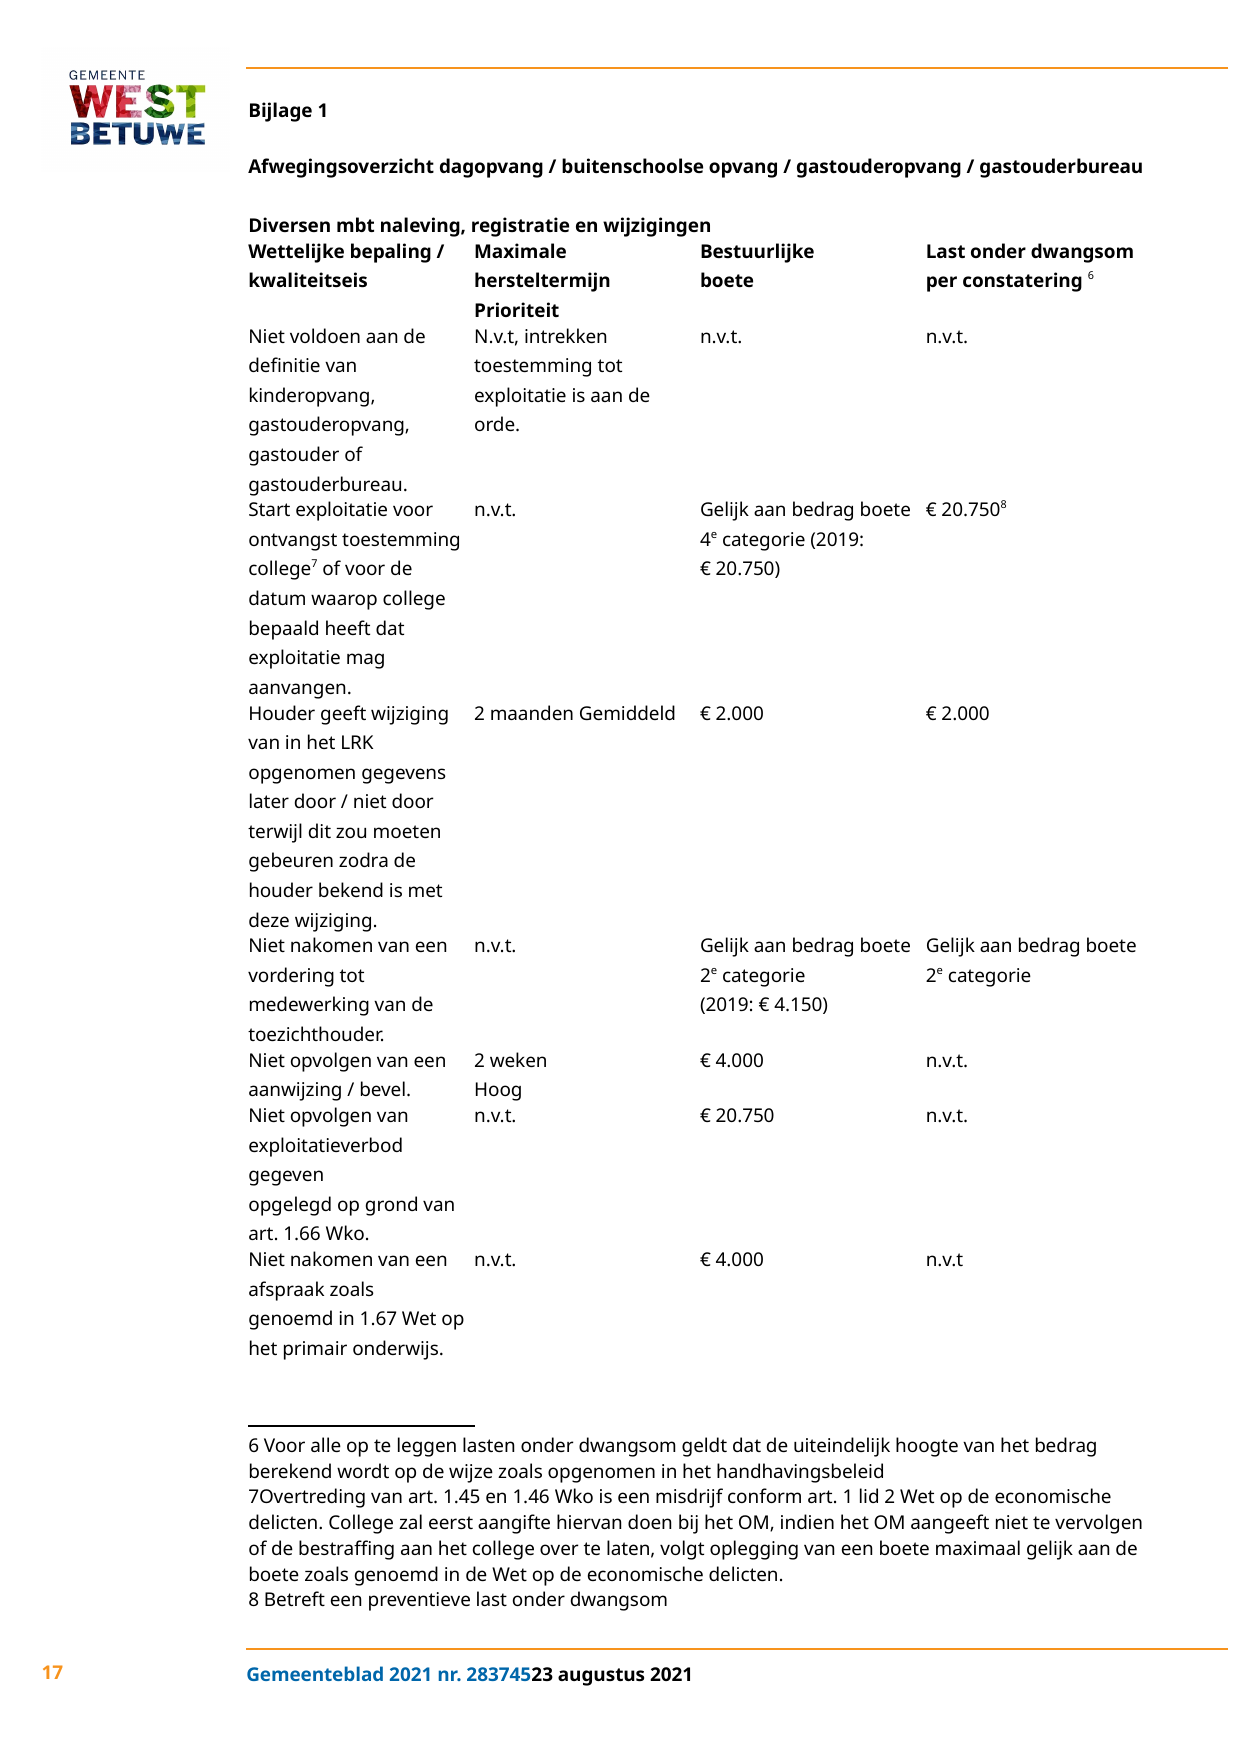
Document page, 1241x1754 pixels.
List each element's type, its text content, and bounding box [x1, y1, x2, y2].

table_cell n.v.t. [926, 1102, 1152, 1246]
text Afwegingsoverzicht dagopvang / buitenschoolse opvang / gastouderopvang / gastouderbureau [248, 153, 1152, 179]
table_cell Houder geeft wijziging van in het LRK opgenomen gegevens later door / niet door terwijl dit zou moeten gebeuren zodra de houder bekend is met deze wijziging. [248, 700, 474, 932]
table_cell € 4.000 [700, 1246, 926, 1361]
table_cell n.v.t. [474, 496, 700, 700]
table_cell Maximale hersteltermijn Prioriteit [474, 238, 700, 323]
table_cell n.v.t. [700, 323, 926, 496]
table_cell Start exploitatie voor ontvangst toestemming college of voor de datum waarop college bepaald heeft dat exploitatie mag aanvangen. [248, 496, 474, 700]
table_cell n.v.t. [926, 1047, 1152, 1102]
table_cell n.v.t. [926, 323, 1152, 496]
table_cell Wettelijke bepaling / kwaliteitseis [248, 238, 474, 323]
table_cell n.v.t. [474, 1246, 700, 1361]
table_cell Gelijk aan bedrag boete 2e categorie (2019: € 4.150) [700, 933, 926, 1047]
table_cell € 20.750 [926, 496, 1152, 700]
table_cell € 2.000 [926, 700, 1152, 932]
table_cell € 2.000 [700, 700, 926, 932]
table_header Diversen mbt naleving, registratie en wijzigingen [248, 212, 1152, 238]
table_cell 2 maanden Gemiddeld [474, 700, 700, 932]
table_cell Niet voldoen aan de definitie van kinderopvang, gastouderopvang, gastouder of gastouderbureau. [248, 323, 474, 496]
table_cell 2 weken Hoog [474, 1047, 700, 1102]
table_cell n.v.t. [474, 933, 700, 1047]
table_cell N.v.t, intrekken toestemming tot exploitatie is aan de orde. [474, 323, 700, 496]
table_cell Niet opvolgen van een aanwijzing / bevel. [248, 1047, 474, 1102]
table_cell Niet nakomen van een afspraak zoals genoemd in 1.67 Wet op het primair onderwijs. [248, 1246, 474, 1361]
table_cell n.v.t. [474, 1102, 700, 1246]
table_cell Last onder dwangsom per constatering [926, 238, 1152, 323]
table_cell Gelijk aan bedrag boete 2e categorie [926, 933, 1152, 1047]
table_cell € 4.000 [700, 1047, 926, 1102]
table_cell Bestuurlijke boete [700, 238, 926, 323]
picture [41, 47, 231, 172]
table_cell € 20.750 [700, 1102, 926, 1246]
table_cell n.v.t [926, 1246, 1152, 1361]
table_cell Niet nakomen van een vordering tot medewerking van de toezichthouder. [248, 933, 474, 1047]
table_cell Niet opvolgen van exploitatieverbod gegeven opgelegd op grond van art. 1.66 Wko. [248, 1102, 474, 1246]
text Bijlage 1 [248, 95, 1152, 123]
table_cell Gelijk aan bedrag boete 4e categorie (2019: € 20.750) [700, 496, 926, 700]
